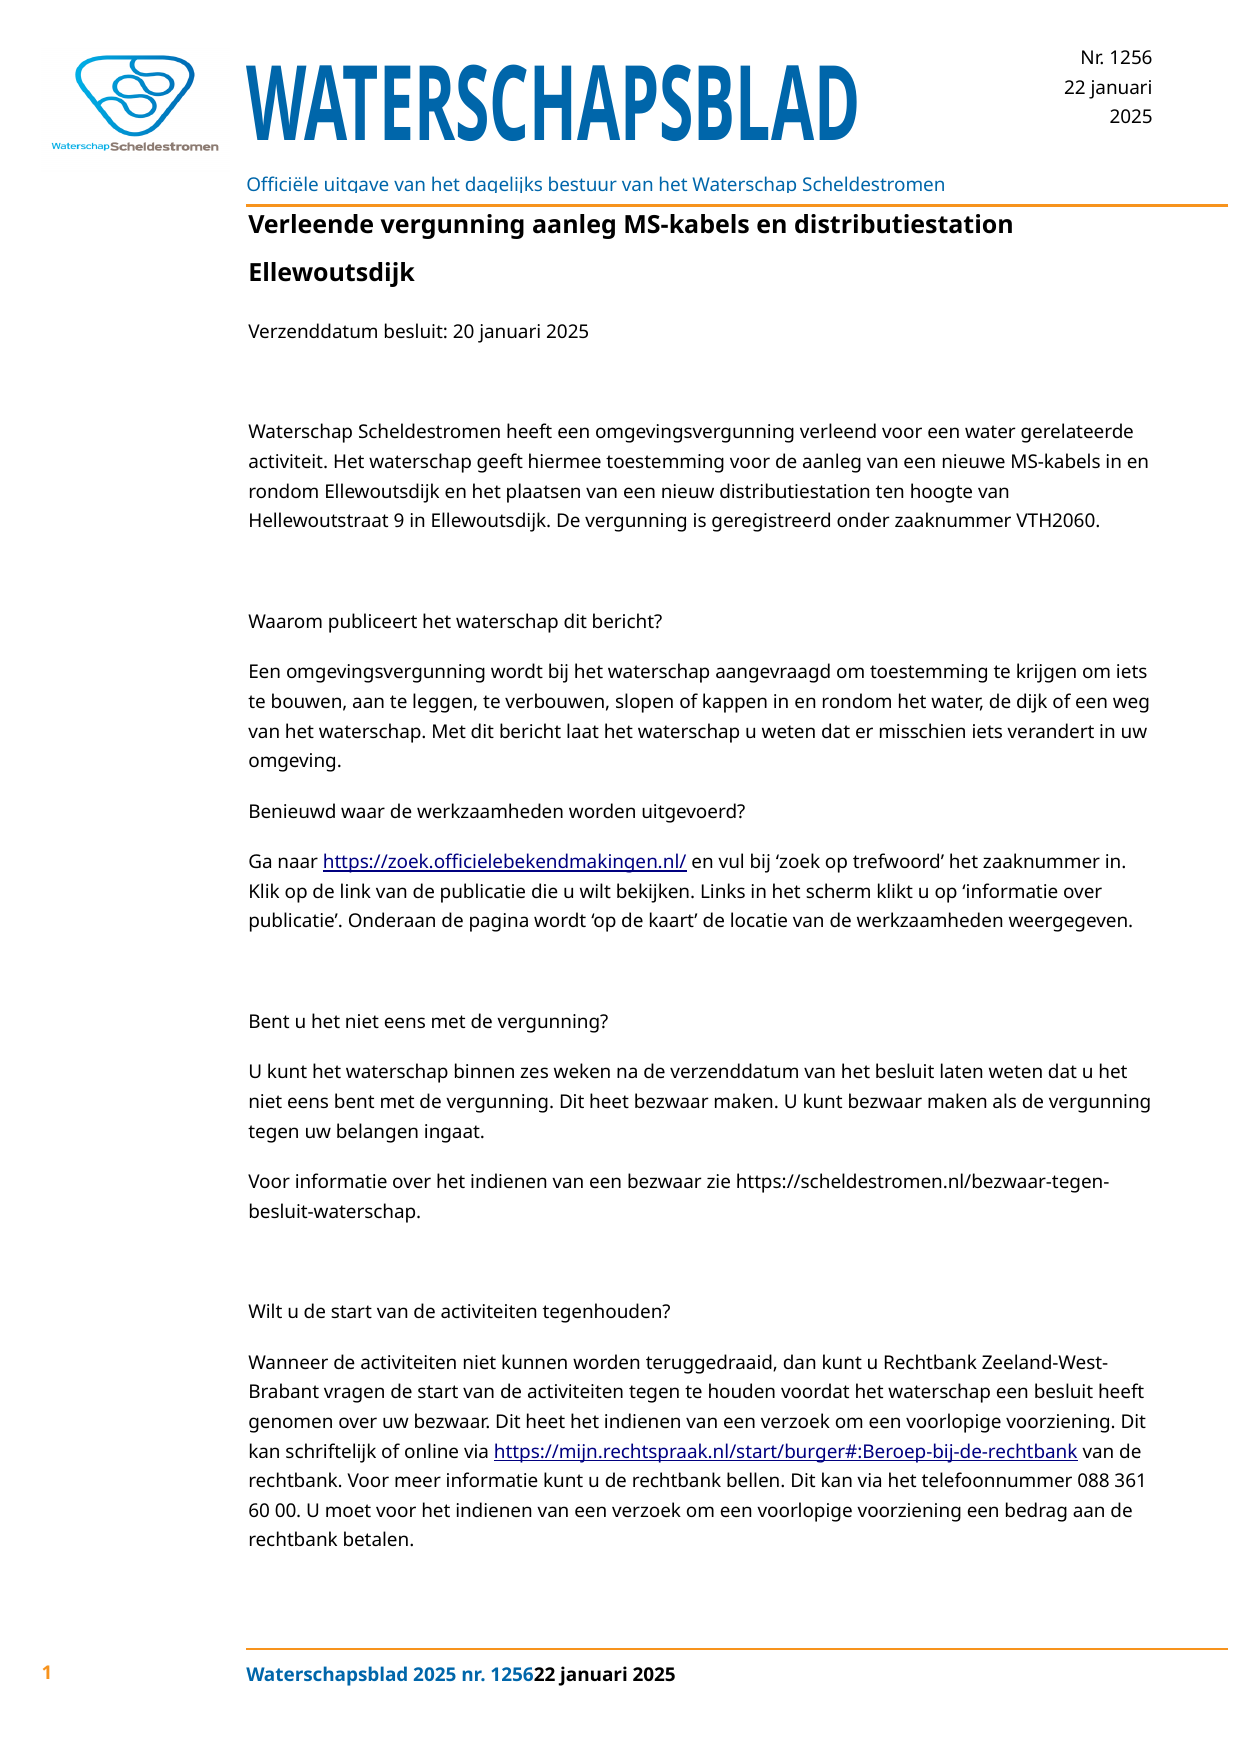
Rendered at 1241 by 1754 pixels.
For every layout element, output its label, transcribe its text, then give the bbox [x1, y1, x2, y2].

text U kunt het waterschap binnen zes weken na de verzenddatum van het besluit laten weten dat u het niet eens bent met de vergunning. Dit heet bezwaar maken. U kunt bezwaar maken als de vergunning tegen uw belangen ingaat. [248, 1059, 1152, 1144]
text Wanneer de activiteiten niet kunnen worden teruggedraaid, dan kunt u Rechtbank Zeeland-West-Brabant vragen de start van de activiteiten tegen te houden voordat het waterschap een besluit heeft genomen over uw bezwaar. Dit heet het indienen van een verzoek om een voorlopige voorziening. Dit kan schriftelijk of online via https://mijn.rechtspraak.nl/start/burger#:Beroep-bij-de-rechtbank van de rechtbank. Voor meer informatie kunt u de rechtbank bellen. Dit kan via het telefoonnummer 088 361 60 00. U moet voor het indienen van een verzoek om een voorlopige voorziening een bedrag aan de rechtbank betalen. [248, 1349, 1152, 1552]
text Waarom publiceert het waterschap dit bericht? [248, 608, 1152, 634]
text Benieuwd waar de werkzaamheden worden uitgevoerd? [248, 798, 1152, 824]
text Verleende vergunning aanleg MS-kabels en distributiestation Ellewoutsdijk [248, 207, 1152, 288]
text Verzenddatum besluit: 20 januari 2025 [248, 318, 1152, 344]
picture [41, 47, 231, 172]
text Bent u het niet eens met de vergunning? [248, 1008, 1152, 1034]
text Ga naar https://zoek.officielebekendmakingen.nl/ en vul bij ‘zoek op trefwoord’ het zaaknummer in. Klik op de link van de publicatie die u wilt bekijken. Links in het scherm klikt u op ‘informatie over publicatie’. Onderaan de pagina wordt ‘op de kaart’ de locatie van de werkzaamheden weergegeven. [248, 848, 1152, 933]
text Wilt u de start van de activiteiten tegenhouden? [248, 1299, 1152, 1324]
text Een omgevingsvergunning wordt bij het waterschap aangevraagd om toestemming te krijgen om iets te bouwen, aan te leggen, te verbouwen, slopen of kappen in en rondom het water, de dijk of een weg van het waterschap. Met dit bericht laat het waterschap u weten dat er misschien iets verandert in uw omgeving. [248, 659, 1152, 773]
text Waterschap Scheldestromen heeft een omgevingsvergunning verleend voor een water gerelateerde activiteit. Het waterschap geeft hiermee toestemming voor de aanleg van een nieuwe MS-kabels in en rondom Ellewoutsdijk en het plaatsen van een nieuw distributiestation ten hoogte van Hellewoutstraat 9 in Ellewoutsdijk. De vergunning is geregistreerd onder zaaknummer VTH2060. [248, 419, 1152, 533]
text Voor informatie over het indienen van een bezwaar zie https://scheldestromen.nl/bezwaar-tegen-besluit-waterschap. [248, 1168, 1152, 1224]
